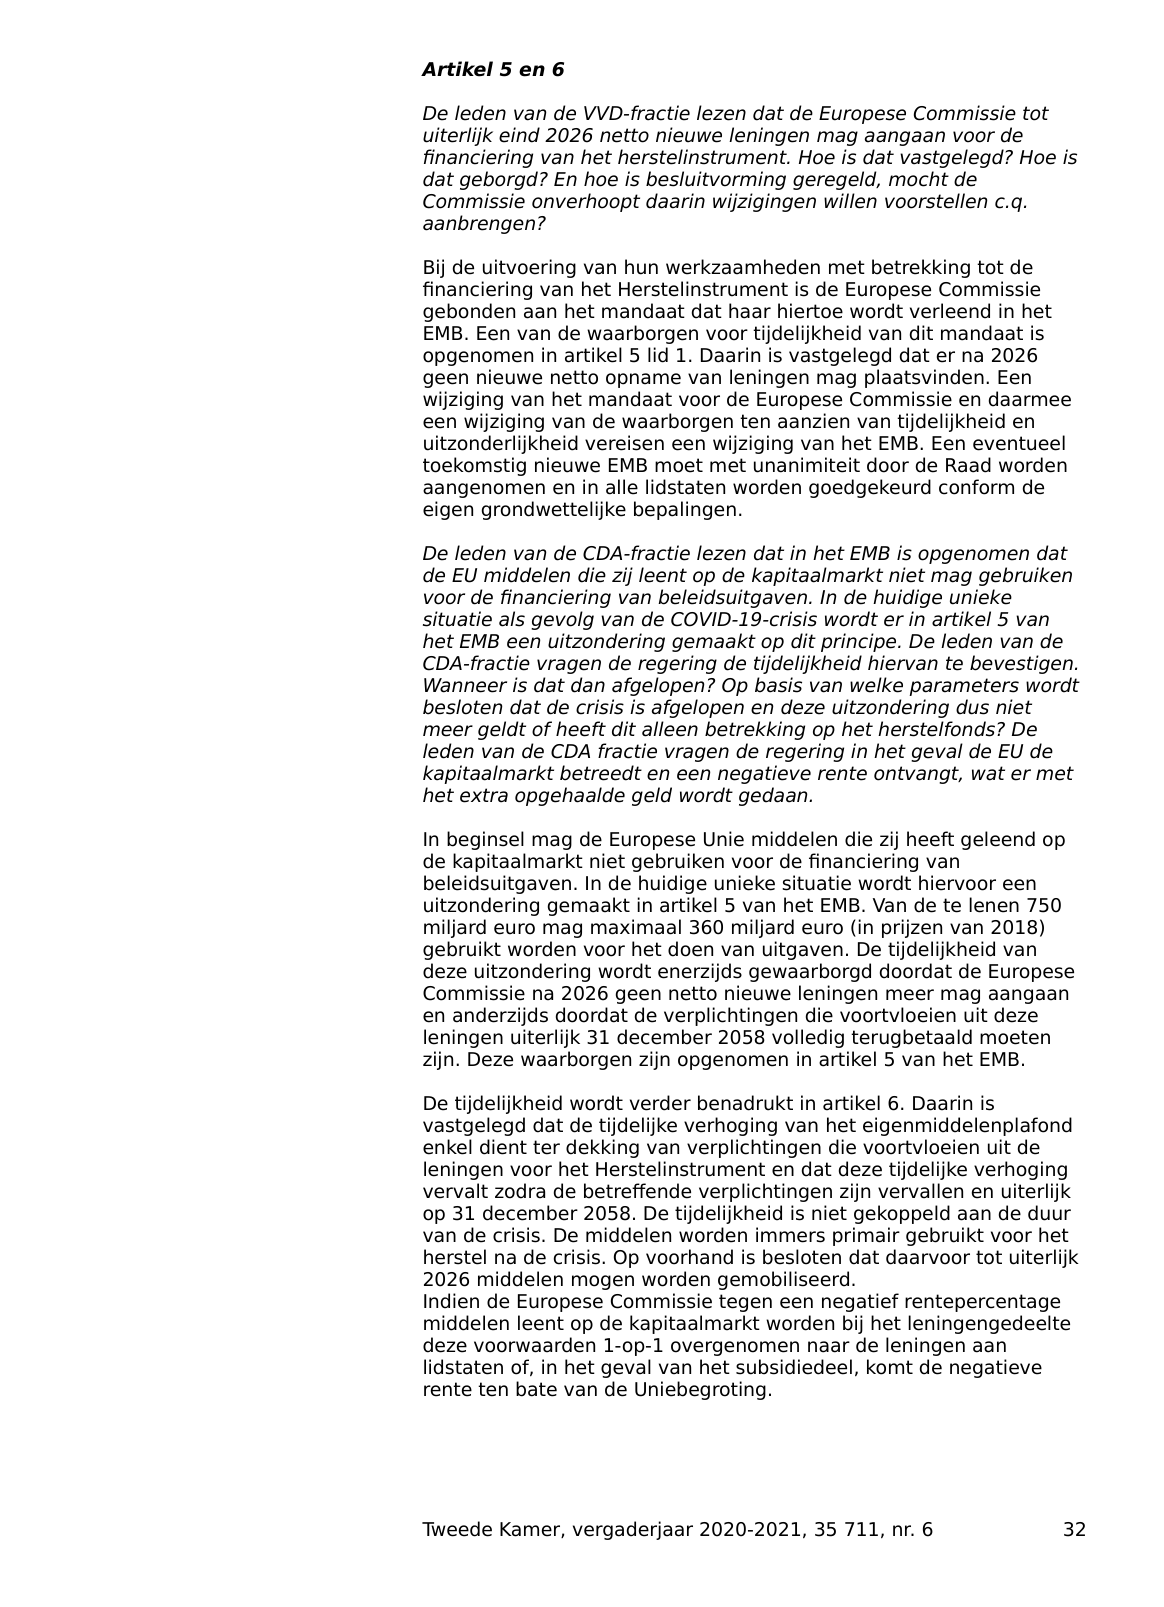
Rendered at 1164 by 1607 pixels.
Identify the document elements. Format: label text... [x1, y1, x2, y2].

subtitle Artikel 5 en 6 [422, 59, 1087, 81]
text Bij de uitvoering van hun werkzaamheden met betrekking tot de financiering van het Herstelinstrument is de Europese Commissie gebonden aan het mandaat dat haar hiertoe wordt verleend in het EMB. Een van de waarborgen voor tijdelijkheid van dit mandaat is opgenomen in artikel 5 lid 1. Daarin is vastgelegd dat er na 2026 geen nieuwe netto opname van leningen mag plaatsvinden. Een wijziging van het mandaat voor de Europese Commissie en daarmee een wijziging van de waarborgen ten aanzien van tijdelijkheid en uitzonderlijkheid vereisen een wijziging van het EMB. Een eventueel toekomstig nieuwe EMB moet met unanimiteit door de Raad worden aangenomen en in alle lidstaten worden goedgekeurd conform de eigen grondwettelijke bepalingen. [422, 257, 1087, 521]
text De leden van de VVD-fractie lezen dat de Europese Commissie tot uiterlijk eind 2026 netto nieuwe leningen mag aangaan voor de financiering van het herstelinstrument. Hoe is dat vastgelegd? Hoe is dat geborgd? En hoe is besluitvorming geregeld, mocht de Commissie onverhoopt daarin wijzigingen willen voorstellen c.q. aanbrengen? [422, 103, 1087, 235]
text De tijdelijkheid wordt verder benadrukt in artikel 6. Daarin is vastgelegd dat de tijdelijke verhoging van het eigenmiddelenplafond enkel dient ter dekking van verplichtingen die voortvloeien uit de leningen voor het Herstelinstrument en dat deze tijdelijke verhoging vervalt zodra de betreffende verplichtingen zijn vervallen en uiterlijk op 31 december 2058. De tijdelijkheid is niet gekoppeld aan de duur van de crisis. De middelen worden immers primair gebruikt voor het herstel na de crisis. Op voorhand is besloten dat daarvoor tot uiterlijk 2026 middelen mogen worden gemobiliseerd. [422, 1093, 1087, 1291]
text In beginsel mag de Europese Unie middelen die zij heeft geleend op de kapitaalmarkt niet gebruiken voor de financiering van beleidsuitgaven. In de huidige unieke situatie wordt hiervoor een uitzondering gemaakt in artikel 5 van het EMB. Van de te lenen 750 miljard euro mag maximaal 360 miljard euro (in prijzen van 2018) gebruikt worden voor het doen van uitgaven. De tijdelijkheid van deze uitzondering wordt enerzijds gewaarborgd doordat de Europese Commissie na 2026 geen netto nieuwe leningen meer mag aangaan en anderzijds doordat de verplichtingen die voortvloeien uit deze leningen uiterlijk 31 december 2058 volledig terugbetaald moeten zijn. Deze waarborgen zijn opgenomen in artikel 5 van het EMB. [422, 829, 1087, 1071]
text Indien de Europese Commissie tegen een negatief rentepercentage middelen leent op de kapitaalmarkt worden bij het leningengedeelte deze voorwaarden 1-op-1 overgenomen naar de leningen aan lidstaten of, in het geval van het subsidiedeel, komt de negatieve rente ten bate van de Uniebegroting. [422, 1291, 1087, 1401]
text De leden van de CDA-fractie lezen dat in het EMB is opgenomen dat de EU middelen die zij leent op de kapitaalmarkt niet mag gebruiken voor de financiering van beleidsuitgaven. In de huidige unieke situatie als gevolg van de COVID-19-crisis wordt er in artikel 5 van het EMB een uitzondering gemaakt op dit principe. De leden van de CDA-fractie vragen de regering de tijdelijkheid hiervan te bevestigen. Wanneer is dat dan afgelopen? Op basis van welke parameters wordt besloten dat de crisis is afgelopen en deze uitzondering dus niet meer geldt of heeft dit alleen betrekking op het herstelfonds? De leden van de CDA fractie vragen de regering in het geval de EU de kapitaalmarkt betreedt en een negatieve rente ontvangt, wat er met het extra opgehaalde geld wordt gedaan. [422, 543, 1087, 807]
